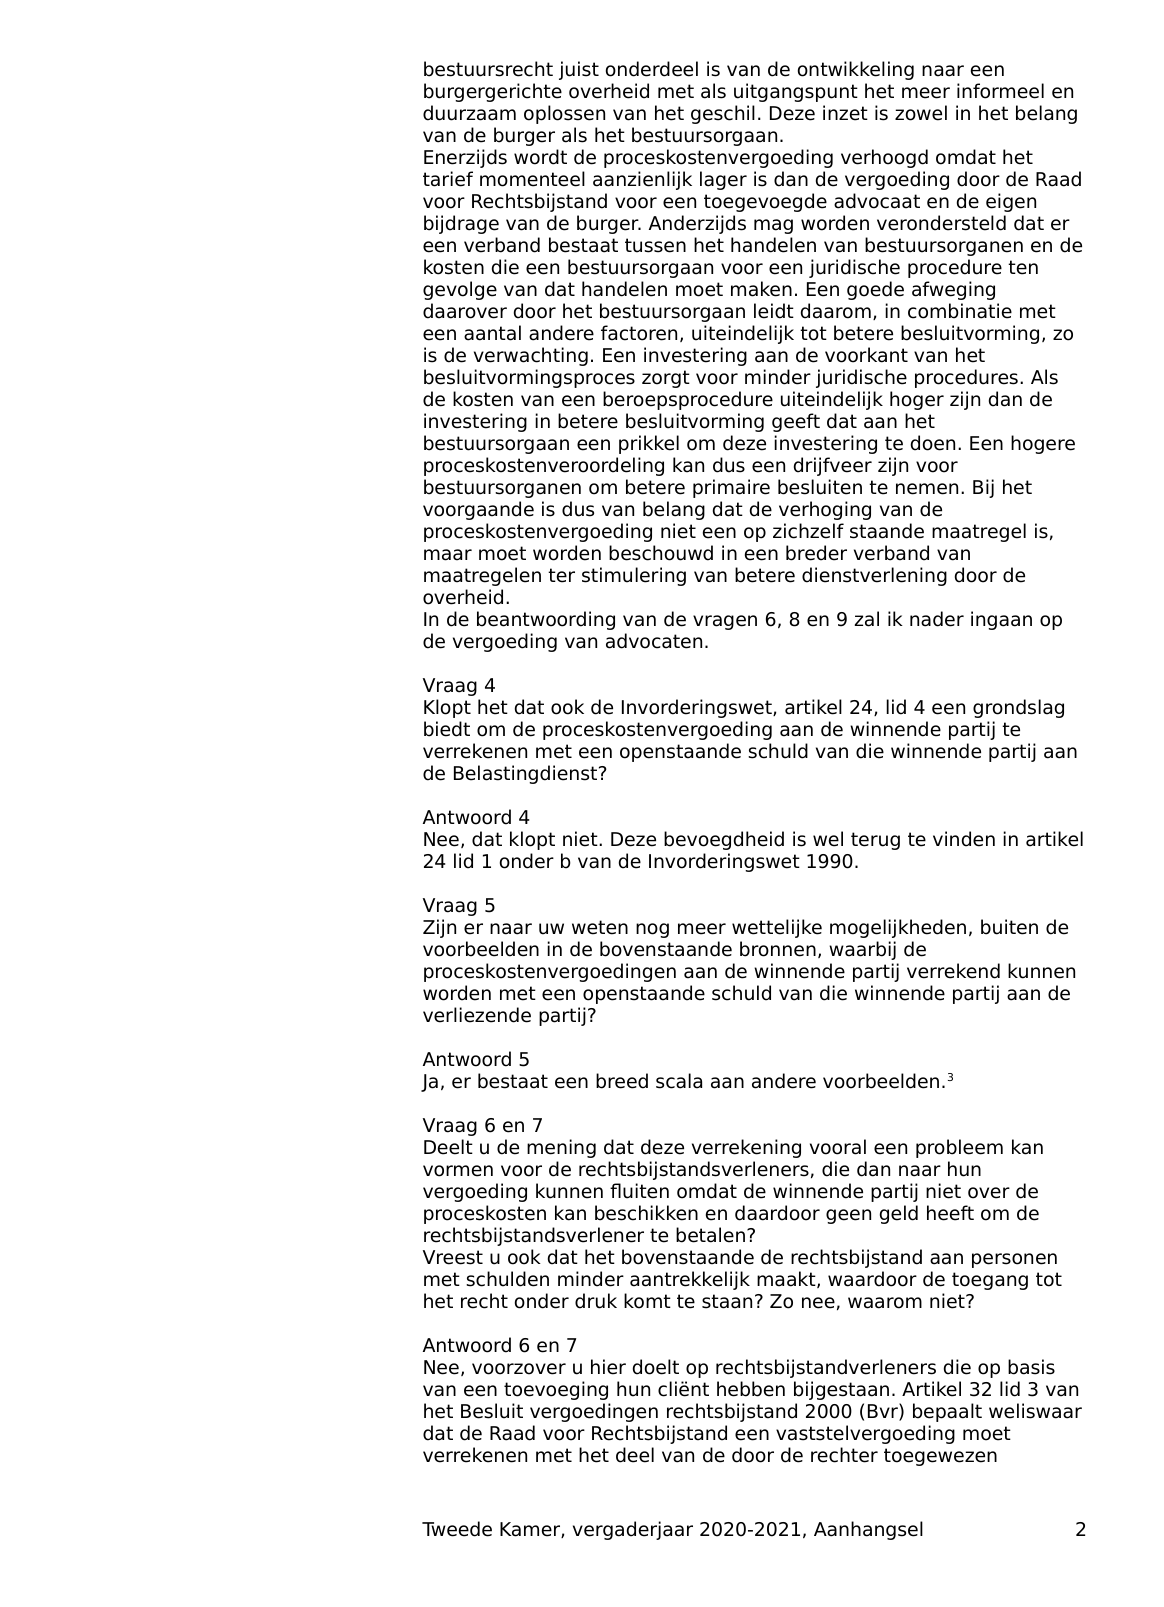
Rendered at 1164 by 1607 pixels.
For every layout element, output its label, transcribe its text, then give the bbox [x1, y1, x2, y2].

text Vreest u ook dat het bovenstaande de rechtsbijstand aan personen met schulden minder aantrekkelijk maakt, waardoor de toegang tot het recht onder druk komt te staan? Zo nee, waarom niet? [422, 1247, 1087, 1313]
text Vraag 5 [422, 895, 1087, 917]
text Ja, er bestaat een breed scala aan andere voorbeelden. [422, 1071, 1087, 1093]
text Antwoord 4 [422, 807, 1087, 829]
text Nee, dat klopt niet. Deze bevoegdheid is wel terug te vinden in artikel 24 lid 1 onder b van de Invorderingswet 1990. [422, 829, 1087, 873]
text Zijn er naar uw weten nog meer wettelijke mogelijkheden, buiten de voorbeelden in de bovenstaande bronnen, waarbij de proceskostenvergoedingen aan de winnende partij verrekend kunnen worden met een openstaande schuld van die winnende partij aan de verliezende partij? [422, 917, 1087, 1027]
text Vraag 4 [422, 675, 1087, 697]
text Deelt u de mening dat deze verrekening vooral een probleem kan vormen voor de rechtsbijstandsverleners, die dan naar hun vergoeding kunnen fluiten omdat de winnende partij niet over de proceskosten kan beschikken en daardoor geen geld heeft om de rechtsbijstandsverlener te betalen? [422, 1137, 1087, 1247]
text Antwoord 5 [422, 1049, 1087, 1071]
text Enerzijds wordt de proceskostenvergoeding verhoogd omdat het tarief momenteel aanzienlijk lager is dan de vergoeding door de Raad voor Rechtsbijstand voor een toegevoegde advocaat en de eigen bijdrage van de burger. Anderzijds mag worden verondersteld dat er een verband bestaat tussen het handelen van bestuursorganen en de kosten die een bestuursorgaan voor een juridische procedure ten gevolge van dat handelen moet maken. Een goede afweging daarover door het bestuursorgaan leidt daarom, in combinatie met een aantal andere factoren, uiteindelijk tot betere besluitvorming, zo is de verwachting. Een investering aan de voorkant van het besluitvormingsproces zorgt voor minder juridische procedures. Als de kosten van een beroepsprocedure uiteindelijk hoger zijn dan de investering in betere besluitvorming geeft dat aan het bestuursorgaan een prikkel om deze investering te doen. Een hogere proceskostenveroordeling kan dus een drijfveer zijn voor bestuursorganen om betere primaire besluiten te nemen. Bij het voorgaande is dus van belang dat de verhoging van de proceskostenvergoeding niet een op zichzelf staande maatregel is, maar moet worden beschouwd in een breder verband van maatregelen ter stimulering van betere dienstverlening door de overheid. [422, 147, 1087, 608]
text Antwoord 6 en 7 [422, 1335, 1087, 1357]
text Klopt het dat ook de Invorderingswet, artikel 24, lid 4 een grondslag biedt om de proceskostenvergoeding aan de winnende partij te verrekenen met een openstaande schuld van die winnende partij aan de Belastingdienst? [422, 697, 1087, 784]
text Nee, voorzover u hier doelt op rechtsbijstandverleners die op basis van een toevoeging hun cliënt hebben bijgestaan. Artikel 32 lid 3 van het Besluit vergoedingen rechtsbijstand 2000 (Bvr) bepaalt weliswaar dat de Raad voor Rechtsbijstand een vaststelvergoeding moet verrekenen met het deel van de door de rechter toegewezen [422, 1357, 1087, 1467]
text bestuursrecht juist onderdeel is van de ontwikkeling naar een burgergerichte overheid met als uitgangspunt het meer informeel en duurzaam oplossen van het geschil. Deze inzet is zowel in het belang van de burger als het bestuursorgaan. [422, 59, 1087, 147]
text In de beantwoording van de vragen 6, 8 en 9 zal ik nader ingaan op de vergoeding van advocaten. [422, 608, 1087, 652]
text Vraag 6 en 7 [422, 1115, 1087, 1137]
